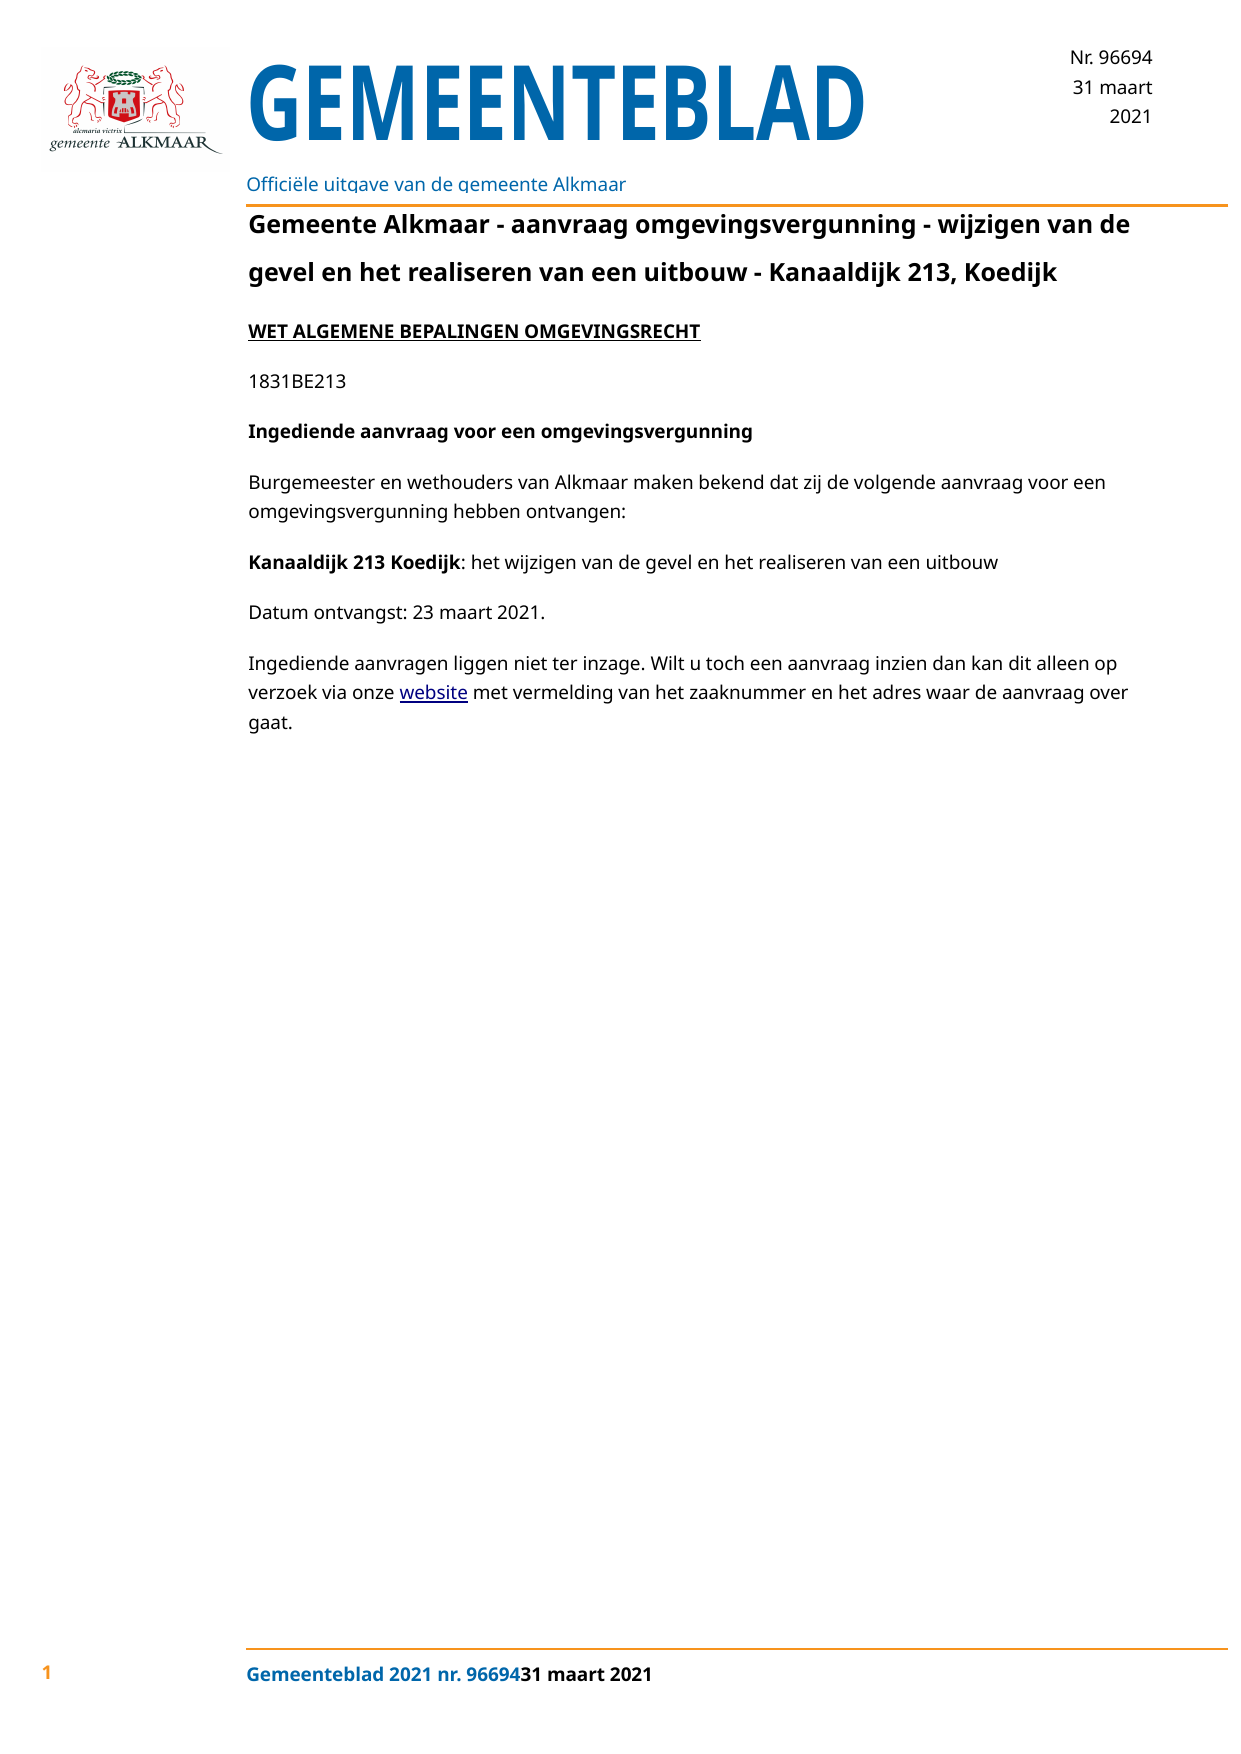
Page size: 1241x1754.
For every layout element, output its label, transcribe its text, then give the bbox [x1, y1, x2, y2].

text Burgemeester en wethouders van Alkmaar maken bekend dat zij de volgende aanvraag voor een omgevingsvergunning hebben ontvangen: [248, 469, 1152, 524]
picture [41, 47, 231, 172]
text 1831BE213 [248, 368, 1152, 394]
text Ingediende aanvraag voor een omgevingsvergunning [248, 419, 1152, 444]
text Gemeente Alkmaar - aanvraag omgevingsvergunning - wijzigen van de gevel en het realiseren van een uitbouw - Kanaaldijk 213, Koedijk [248, 207, 1152, 288]
text WET ALGEMENE BEPALINGEN OMGEVINGSRECHT [248, 318, 1152, 344]
text Datum ontvangst: 23 maart 2021. [248, 599, 1152, 625]
text Kanaaldijk 213 Koedijk: het wijzigen van de gevel en het realiseren van een uitbouw [248, 549, 1152, 575]
text Ingediende aanvragen liggen niet ter inzage. Wilt u toch een aanvraag inzien dan kan dit alleen op verzoek via onze website met vermelding van het zaaknummer en het adres waar de aanvraag over gaat. [248, 650, 1152, 735]
